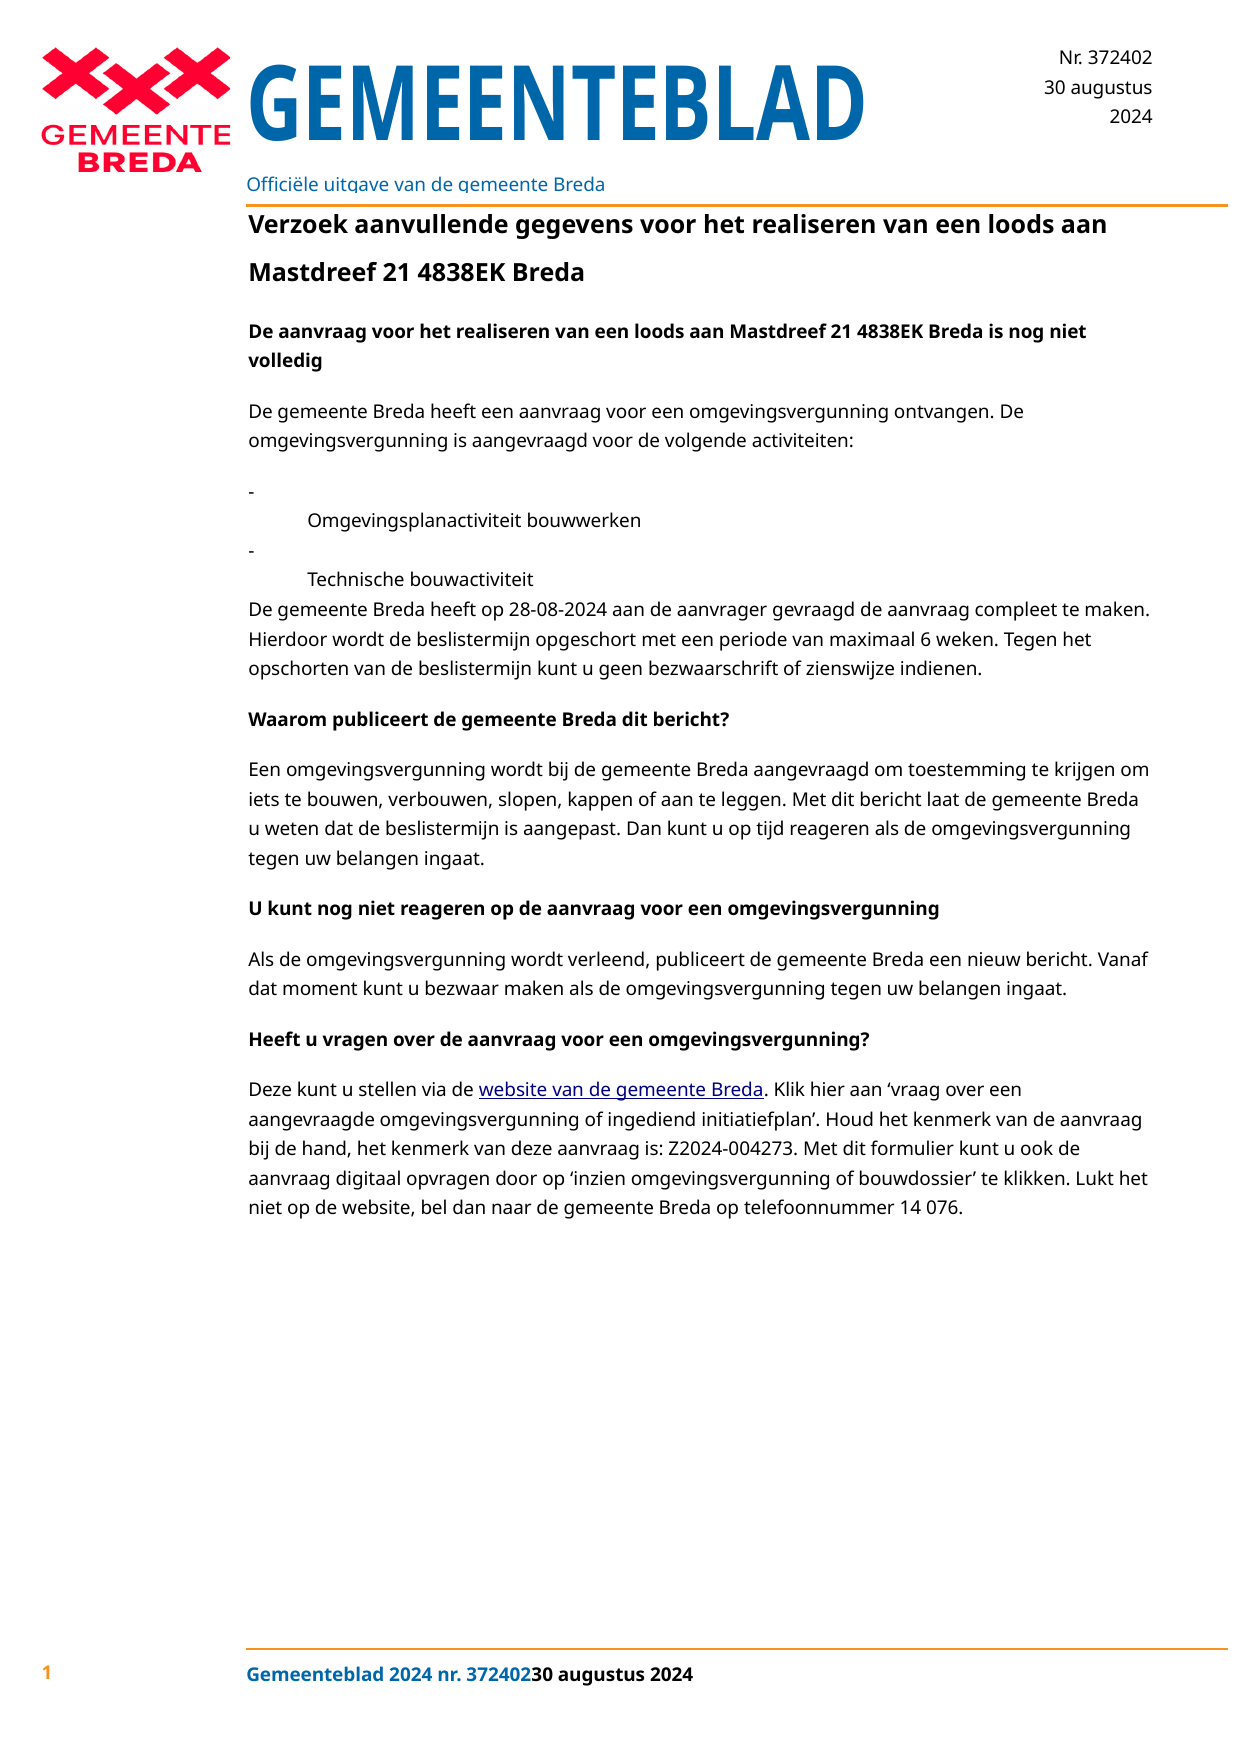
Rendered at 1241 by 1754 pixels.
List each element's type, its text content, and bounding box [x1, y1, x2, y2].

text Waarom publiceert de gemeente Breda dit bericht? [248, 706, 1152, 732]
picture [41, 47, 231, 172]
text U kunt nog niet reageren op de aanvraag voor een omgevingsvergunning [248, 895, 1152, 921]
text De aanvraag voor het realiseren van een loods aan Mastdreef 21 4838EK Breda is nog niet volledig [248, 318, 1152, 373]
text De gemeente Breda heeft een aanvraag voor een omgevingsvergunning ontvangen. De omgevingsvergunning is aangevraagd voor de volgende activiteiten: [248, 398, 1152, 453]
text Een omgevingsvergunning wordt bij de gemeente Breda aangevraagd om toestemming te krijgen om iets te bouwen, verbouwen, slopen, kappen of aan te leggen. Met dit bericht laat de gemeente Breda u weten dat de beslistermijn is aangepast. Dan kunt u op tijd reageren als de omgevingsvergunning tegen uw belangen ingaat. [248, 756, 1152, 871]
list Omgevingsplanactiviteit bouwwerken [248, 507, 1152, 533]
text Verzoek aanvullende gegevens voor het realiseren van een loods aan Mastdreef 21 4838EK Breda [248, 207, 1152, 288]
list Technische bouwactiviteit [248, 567, 1152, 592]
text Heeft u vragen over de aanvraag voor een omgevingsvergunning? [248, 1026, 1152, 1052]
text Als de omgevingsvergunning wordt verleend, publiceert de gemeente Breda een nieuw bericht. Vanaf dat moment kunt u bezwaar maken als de omgevingsvergunning tegen uw belangen ingaat. [248, 946, 1152, 1001]
text Deze kunt u stellen via de website van de gemeente Breda. Klik hier aan ‘vraag over een aangevraagde omgevingsvergunning of ingediend initiatiefplan’. Houd het kenmerk van de aanvraag bij de hand, het kenmerk van deze aanvraag is: Z2024-004273. Met dit formulier kunt u ook de aanvraag digitaal opvragen door op ‘inzien omgevingsvergunning of bouwdossier’ te klikken. Lukt het niet op de website, bel dan naar de gemeente Breda op telefoonnummer 14 076. [248, 1076, 1152, 1220]
text De gemeente Breda heeft op 28-08-2024 aan de aanvrager gevraagd de aanvraag compleet te maken. Hierdoor wordt de beslistermijn opgeschort met een periode van maximaal 6 weken. Tegen het opschorten van de beslistermijn kunt u geen bezwaarschrift of zienswijze indienen. [248, 596, 1152, 681]
